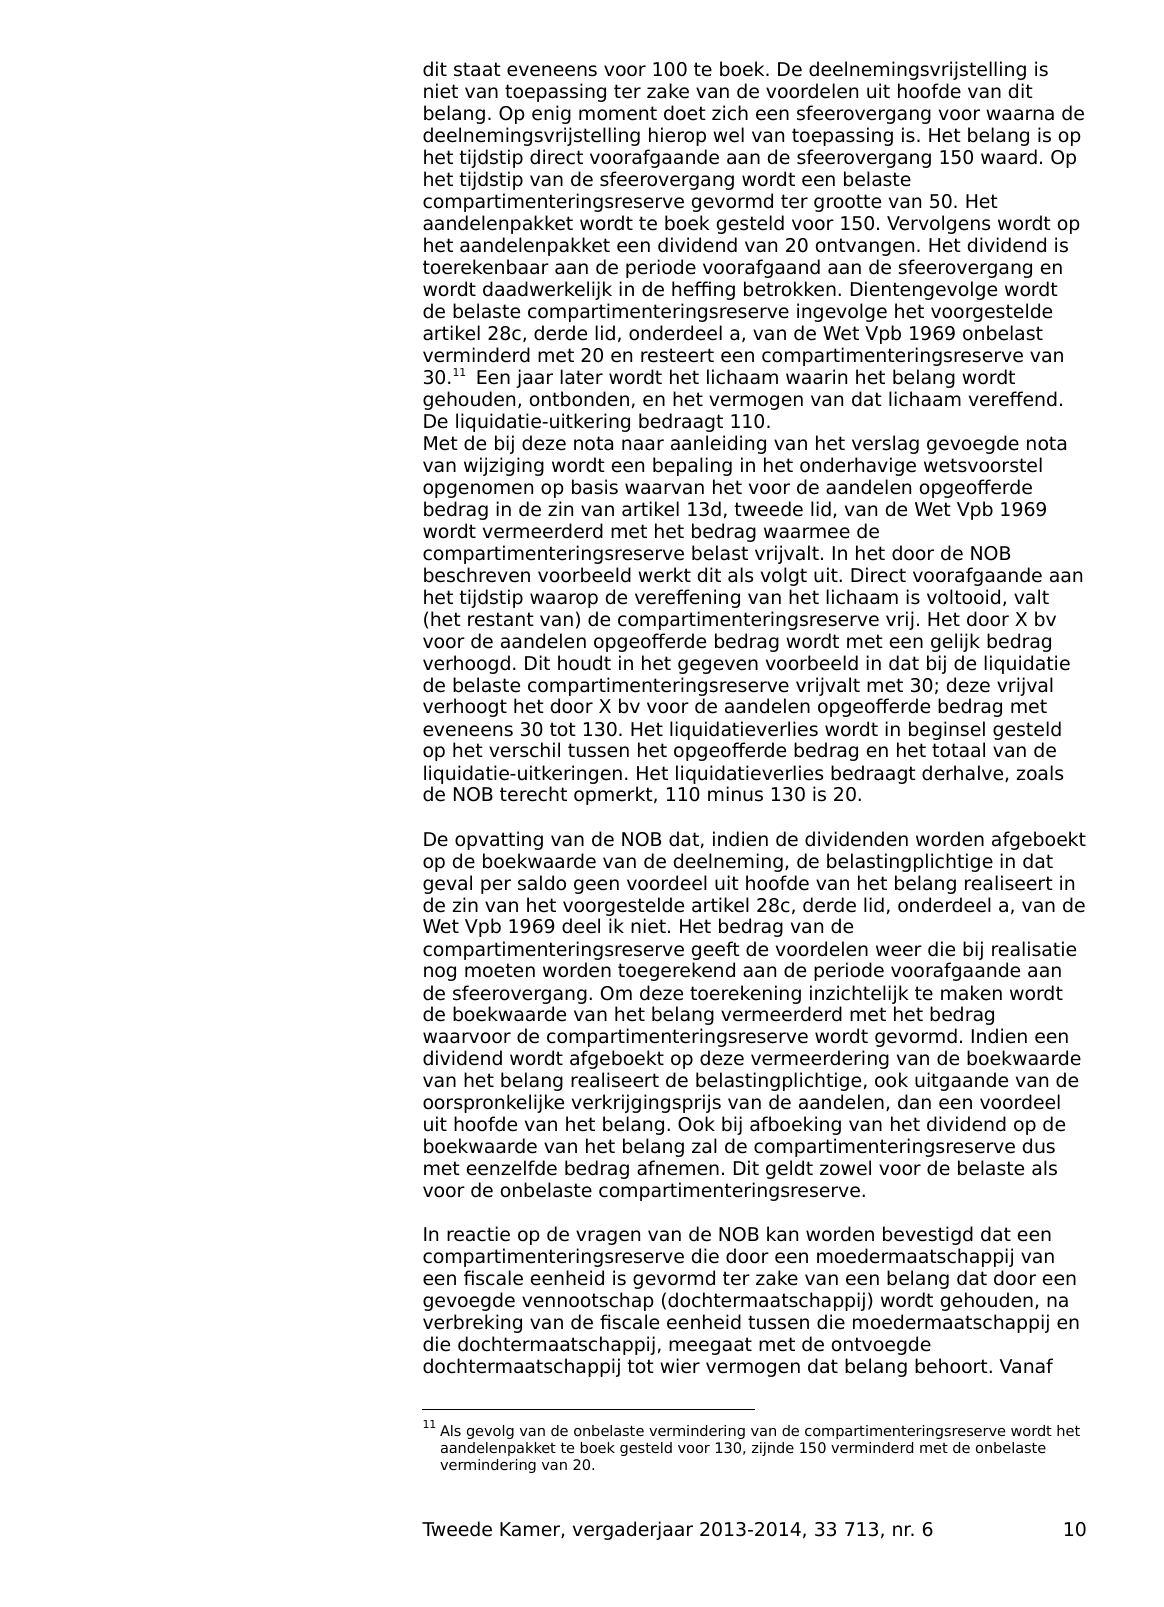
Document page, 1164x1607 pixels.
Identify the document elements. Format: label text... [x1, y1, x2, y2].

text De opvatting van de NOB dat, indien de dividenden worden afgeboekt op de boekwaarde van de deelneming, de belastingplichtige in dat geval per saldo geen voordeel uit hoofde van het belang realiseert in de zin van het voorgestelde artikel 28c, derde lid, onderdeel a, van de Wet Vpb 1969 deel ik niet. Het bedrag van de compartimenteringsreserve geeft de voordelen weer die bij realisatie nog moeten worden toegerekend aan de periode voorafgaande aan de sfeerovergang. Om deze toerekening inzichtelijk te maken wordt de boekwaarde van het belang vermeerderd met het bedrag waarvoor de compartimenteringsreserve wordt gevormd. Indien een dividend wordt afgeboekt op deze vermeerdering van de boekwaarde van het belang realiseert de belastingplichtige, ook uitgaande van de oorspronkelijke verkrijgingsprijs van de aandelen, dan een voordeel uit hoofde van het belang. Ook bij afboeking van het dividend op de boekwaarde van het belang zal de compartimenteringsreserve dus met eenzelfde bedrag afnemen. Dit geldt zowel voor de belaste als voor de onbelaste compartimenteringsreserve. [422, 828, 1087, 1202]
text In reactie op de vragen van de NOB kan worden bevestigd dat een compartimenteringsreserve die door een moedermaatschappij van een fiscale eenheid is gevormd ter zake van een belang dat door een gevoegde vennootschap (dochtermaatschappij) wordt gehouden, na verbreking van de fiscale eenheid tussen die moedermaatschappij en die dochtermaatschappij, meegaat met de ontvoegde dochtermaatschappij tot wier vermogen dat belang behoort. Vanaf [422, 1224, 1087, 1378]
text Met de bij deze nota naar aanleiding van het verslag gevoegde nota van wijziging wordt een bepaling in het onderhavige wetsvoorstel opgenomen op basis waarvan het voor de aandelen opgeofferde bedrag in de zin van artikel 13d, tweede lid, van de Wet Vpb 1969 wordt vermeerderd met het bedrag waarmee de compartimenteringsreserve belast vrijvalt. In het door de NOB beschreven voorbeeld werkt dit als volgt uit. Direct voorafgaande aan het tijdstip waarop de vereffening van het lichaam is voltooid, valt (het restant van) de compartimenteringsreserve vrij. Het door X bv voor de aandelen opgeofferde bedrag wordt met een gelijk bedrag verhoogd. Dit houdt in het gegeven voorbeeld in dat bij de liquidatie de belaste compartimenteringsreserve vrijvalt met 30; deze vrijval verhoogt het door X bv voor de aandelen opgeofferde bedrag met eveneens 30 tot 130. Het liquidatieverlies wordt in beginsel gesteld op het verschil tussen het opgeofferde bedrag en het totaal van de liquidatie-uitkeringen. Het liquidatieverlies bedraagt derhalve, zoals de NOB terecht opmerkt, 110 minus 130 is 20. [422, 433, 1087, 806]
text Als gevolg van de onbelaste vermindering van de compartimenteringsreserve wordt het aandelenpakket te boek gesteld voor 130, zijnde 150 verminderd met de onbelaste vermindering van 20. [422, 1418, 1087, 1474]
text dit staat eveneens voor 100 te boek. De deelnemingsvrijstelling is niet van toepassing ter zake van de voordelen uit hoofde van dit belang. Op enig moment doet zich een sfeerovergang voor waarna de deelnemingsvrijstelling hierop wel van toepassing is. Het belang is op het tijdstip direct voorafgaande aan de sfeerovergang 150 waard. Op het tijdstip van de sfeerovergang wordt een belaste compartimenteringsreserve gevormd ter grootte van 50. Het aandelenpakket wordt te boek gesteld voor 150. Vervolgens wordt op het aandelenpakket een dividend van 20 ontvangen. Het dividend is toerekenbaar aan de periode voorafgaand aan de sfeerovergang en wordt daadwerkelijk in de heffing betrokken. Dientengevolge wordt de belaste compartimenteringsreserve ingevolge het voorgestelde artikel 28c, derde lid, onderdeel a, van de Wet Vpb 1969 onbelast verminderd met 20 en resteert een compartimenteringsreserve van 30. Een jaar later wordt het lichaam waarin het belang wordt gehouden, ontbonden, en het vermogen van dat lichaam vereffend. De liquidatie-uitkering bedraagt 110. [422, 59, 1087, 433]
